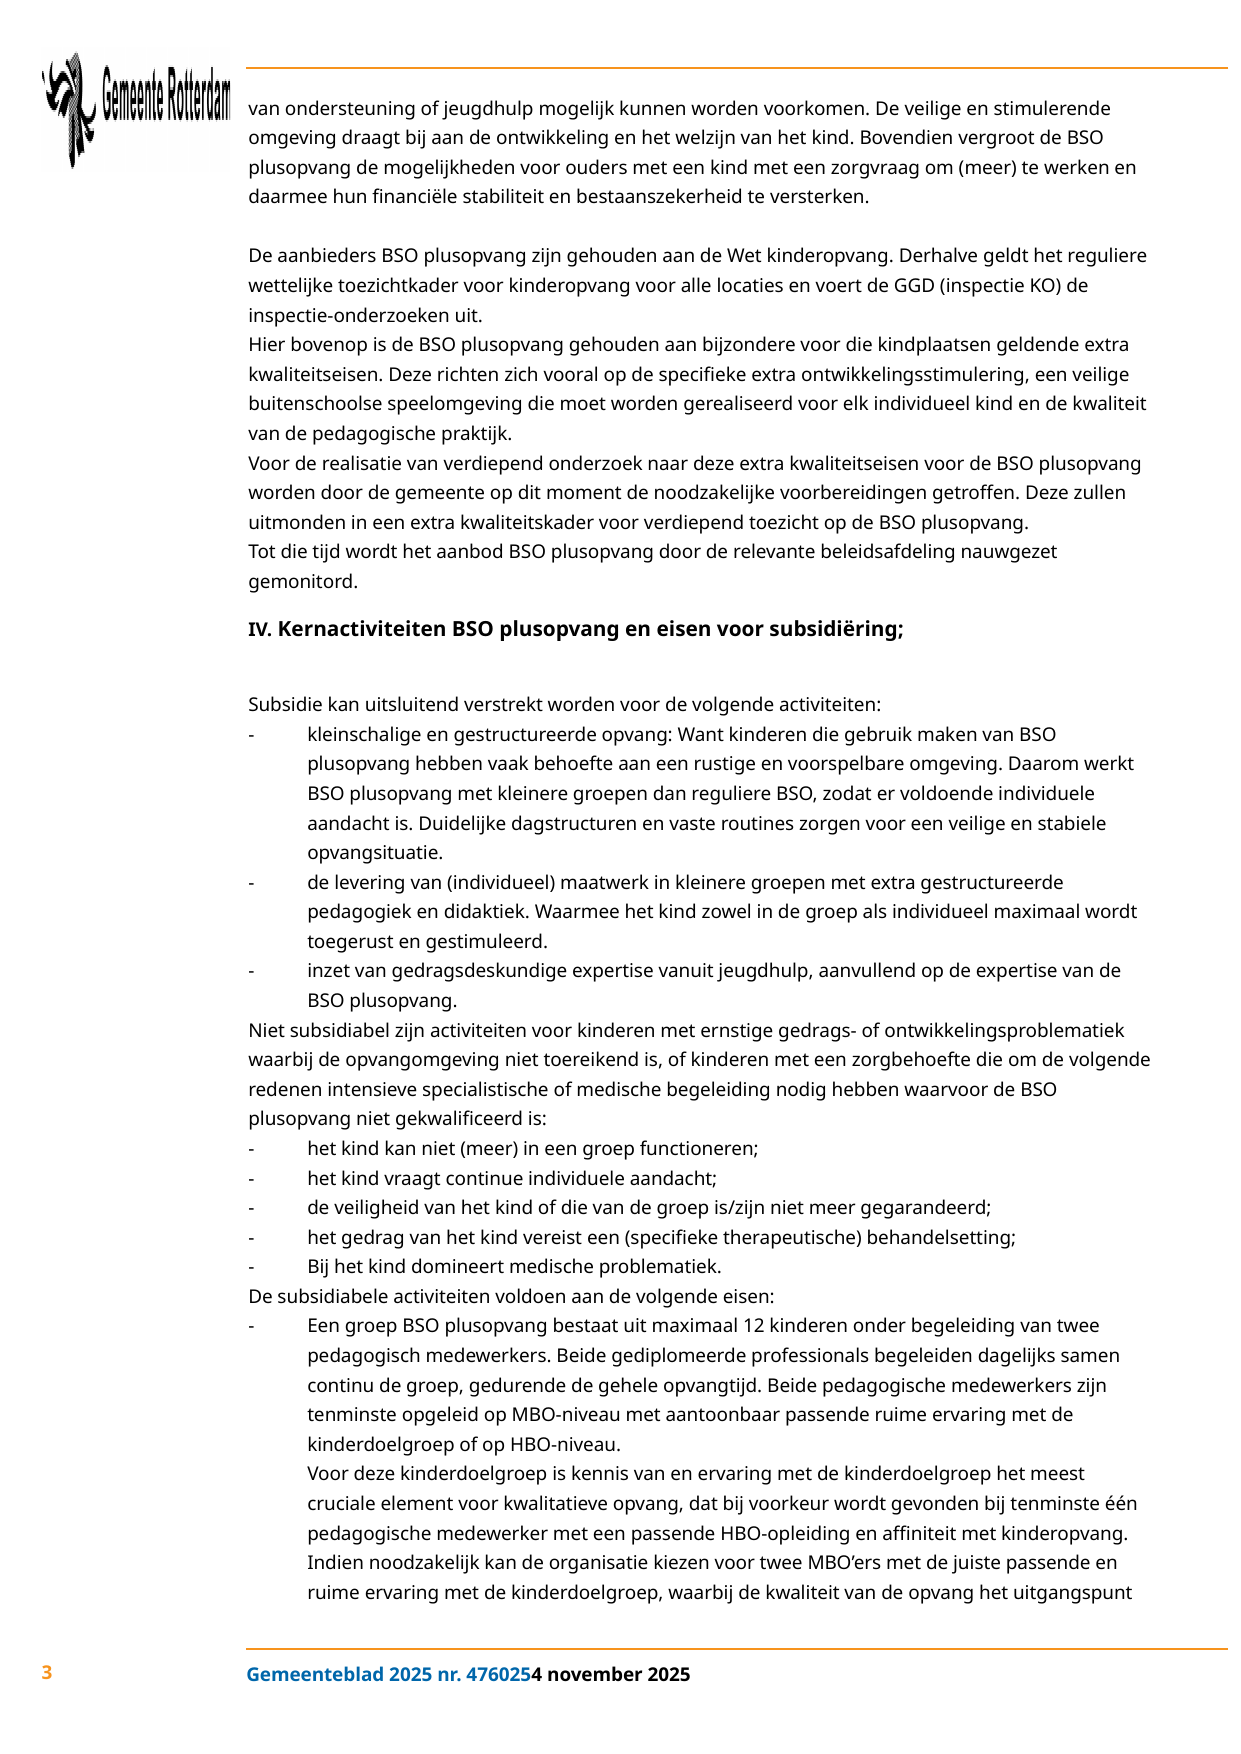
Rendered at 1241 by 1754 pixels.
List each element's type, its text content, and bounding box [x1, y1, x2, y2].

picture [41, 47, 231, 172]
list het kind vraagt continue individuele aandacht; [248, 1165, 1152, 1191]
list het gedrag van het kind vereist een (specifieke therapeutische) behandelsetting; [248, 1224, 1152, 1250]
list kleinschalige en gestructureerde opvang: Want kinderen die gebruik maken van BSO plusopvang hebben vaak behoefte aan een rustige en voorspelbare omgeving. Daarom werkt BSO plusopvang met kleinere groepen dan reguliere BSO, zodat er voldoende individuele aandacht is. Duidelijke dagstructuren en vaste routines zorgen voor een veilige en stabiele opvangsituatie. [248, 721, 1152, 865]
list de levering van (individueel) maatwerk in kleinere groepen met extra gestructureerde pedagogiek en didaktiek. Waarmee het kind zowel in de groep als individueel maximaal wordt toegerust en gestimuleerd. [248, 869, 1152, 954]
list de veiligheid van het kind of die van de groep is/zijn niet meer gegarandeerd; [248, 1194, 1152, 1220]
text Voor de realisatie van verdiepend onderzoek naar deze extra kwaliteitseisen voor de BSO plusopvang worden door de gemeente op dit moment de noodzakelijke voorbereidingen getroffen. Deze zullen uitmonden in een extra kwaliteitskader voor verdiepend toezicht op de BSO plusopvang. [248, 450, 1152, 535]
list inzet van gedragsdeskundige expertise vanuit jeugdhulp, aanvullend op de expertise van de BSO plusopvang. [248, 958, 1152, 1013]
list Voor deze kinderdoelgroep is kennis van en ervaring met de kinderdoelgroep het meest cruciale element voor kwalitatieve opvang, dat bij voorkeur wordt gevonden bij tenminste één pedagogische medewerker met een passende HBO-opleiding en affiniteit met kinderopvang. Indien noodzakelijk kan de organisatie kiezen voor twee MBO’ers met de juiste passende en ruime ervaring met de kinderdoelgroep, waarbij de kwaliteit van de opvang het uitgangspunt [248, 1461, 1152, 1605]
text Hier bovenop is de BSO plusopvang gehouden aan bijzondere voor die kindplaatsen geldende extra kwaliteitseisen. Deze richten zich vooral op de specifieke extra ontwikkelingsstimulering, een veilige buitenschoolse speelomgeving die moet worden gerealiseerd voor elk individueel kind en de kwaliteit van de pedagogische praktijk. [248, 331, 1152, 446]
text Tot die tijd wordt het aanbod BSO plusopvang door de relevante beleidsafdeling nauwgezet gemonitord. [248, 538, 1152, 594]
text Subsidie kan uitsluitend verstrekt worden voor de volgende activiteiten: [248, 691, 1152, 717]
text Niet subsidiabel zijn activiteiten voor kinderen met ernstige gedrags- of ontwikkelingsproblematiek waarbij de opvangomgeving niet toereikend is, of kinderen met een zorgbehoefte die om de volgende redenen intensieve specialistische of medische begeleiding nodig hebben waarvoor de BSO plusopvang niet gekwalificeerd is: [248, 1017, 1152, 1131]
list Bij het kind domineert medische problematiek. [248, 1253, 1152, 1279]
text van ondersteuning of jeugdhulp mogelijk kunnen worden voorkomen. De veilige en stimulerende omgeving draagt bij aan de ontwikkeling en het welzijn van het kind. Bovendien vergroot de BSO plusopvang de mogelijkheden voor ouders met een kind met een zorgvraag om (meer) te werken en daarmee hun financiële stabiliteit en bestaanszekerheid te versterken. [248, 95, 1152, 209]
text IV. Kernactiviteiten BSO plusopvang en eisen voor subsidiëring; [248, 614, 1152, 642]
text De aanbieders BSO plusopvang zijn gehouden aan de Wet kinderopvang. Derhalve geldt het reguliere wettelijke toezichtkader voor kinderopvang voor alle locaties en voert de GGD (inspectie KO) de inspectie-onderzoeken uit. [248, 243, 1152, 328]
text De subsidiabele activiteiten voldoen aan de volgende eisen: [248, 1283, 1152, 1309]
list Een groep BSO plusopvang bestaat uit maximaal 12 kinderen onder begeleiding van twee pedagogisch medewerkers. Beide gediplomeerde professionals begeleiden dagelijks samen continu de groep, gedurende de gehele opvangtijd. Beide pedagogische medewerkers zijn tenminste opgeleid op MBO-niveau met aantoonbaar passende ruime ervaring met de kinderdoelgroep of op HBO-niveau. [248, 1313, 1152, 1457]
list het kind kan niet (meer) in een groep functioneren; [248, 1135, 1152, 1161]
